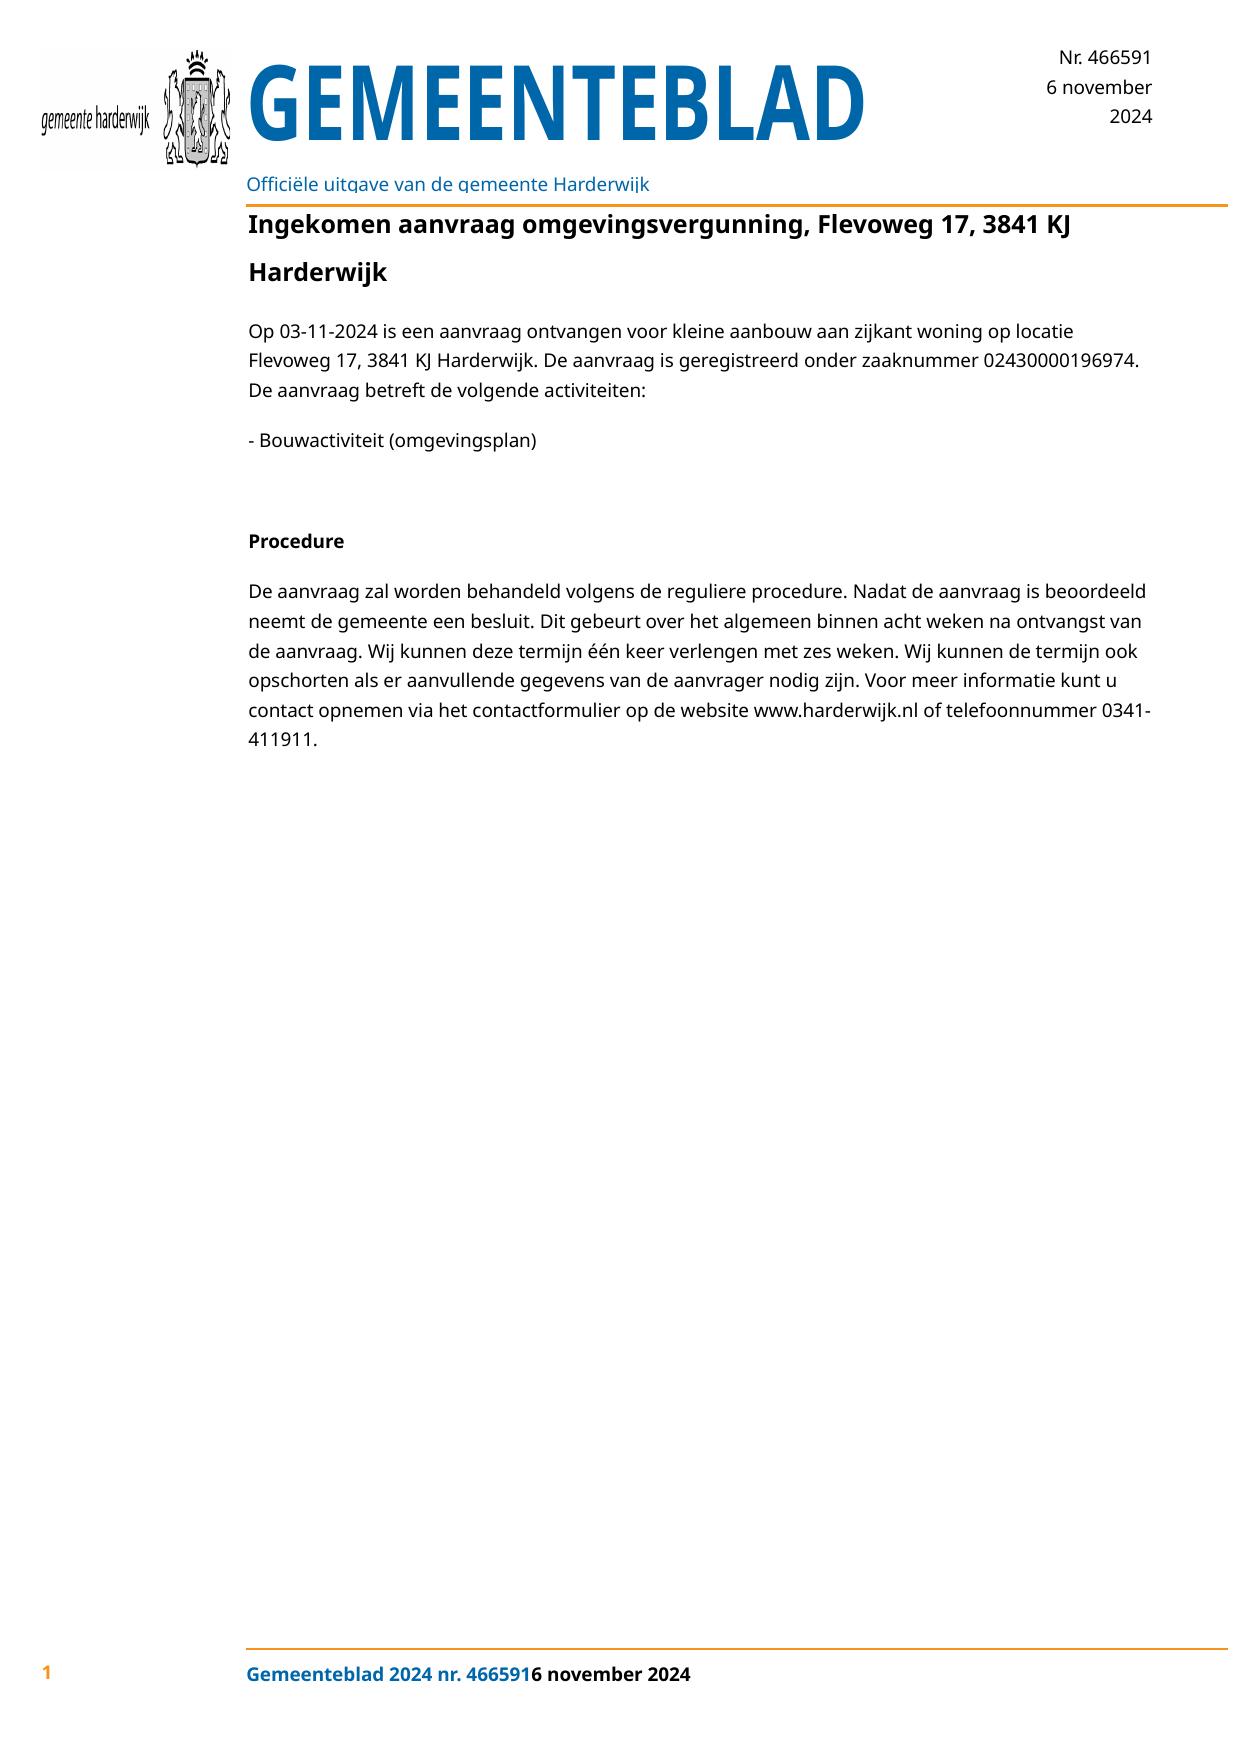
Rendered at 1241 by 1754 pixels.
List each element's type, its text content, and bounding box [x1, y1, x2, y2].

picture [41, 47, 231, 172]
text Procedure [248, 528, 1152, 554]
text - Bouwactiviteit (omgevingsplan) [248, 427, 1152, 453]
text De aanvraag zal worden behandeld volgens de reguliere procedure. Nadat de aanvraag is beoordeeld neemt de gemeente een besluit. Dit gebeurt over het algemeen binnen acht weken na ontvangst van de aanvraag. Wij kunnen deze termijn één keer verlengen met zes weken. Wij kunnen de termijn ook opschorten als er aanvullende gegevens van de aanvrager nodig zijn. Voor meer informatie kunt u contact opnemen via het contactformulier op de website www.harderwijk.nl of telefoonnummer 0341-411911. [248, 579, 1152, 752]
text Op 03-11-2024 is een aanvraag ontvangen voor kleine aanbouw aan zijkant woning op locatie Flevoweg 17, 3841 KJ Harderwijk. De aanvraag is geregistreerd onder zaaknummer 02430000196974. De aanvraag betreft de volgende activiteiten: [248, 318, 1152, 403]
text Ingekomen aanvraag omgevingsvergunning, Flevoweg 17, 3841 KJ Harderwijk [248, 207, 1152, 288]
